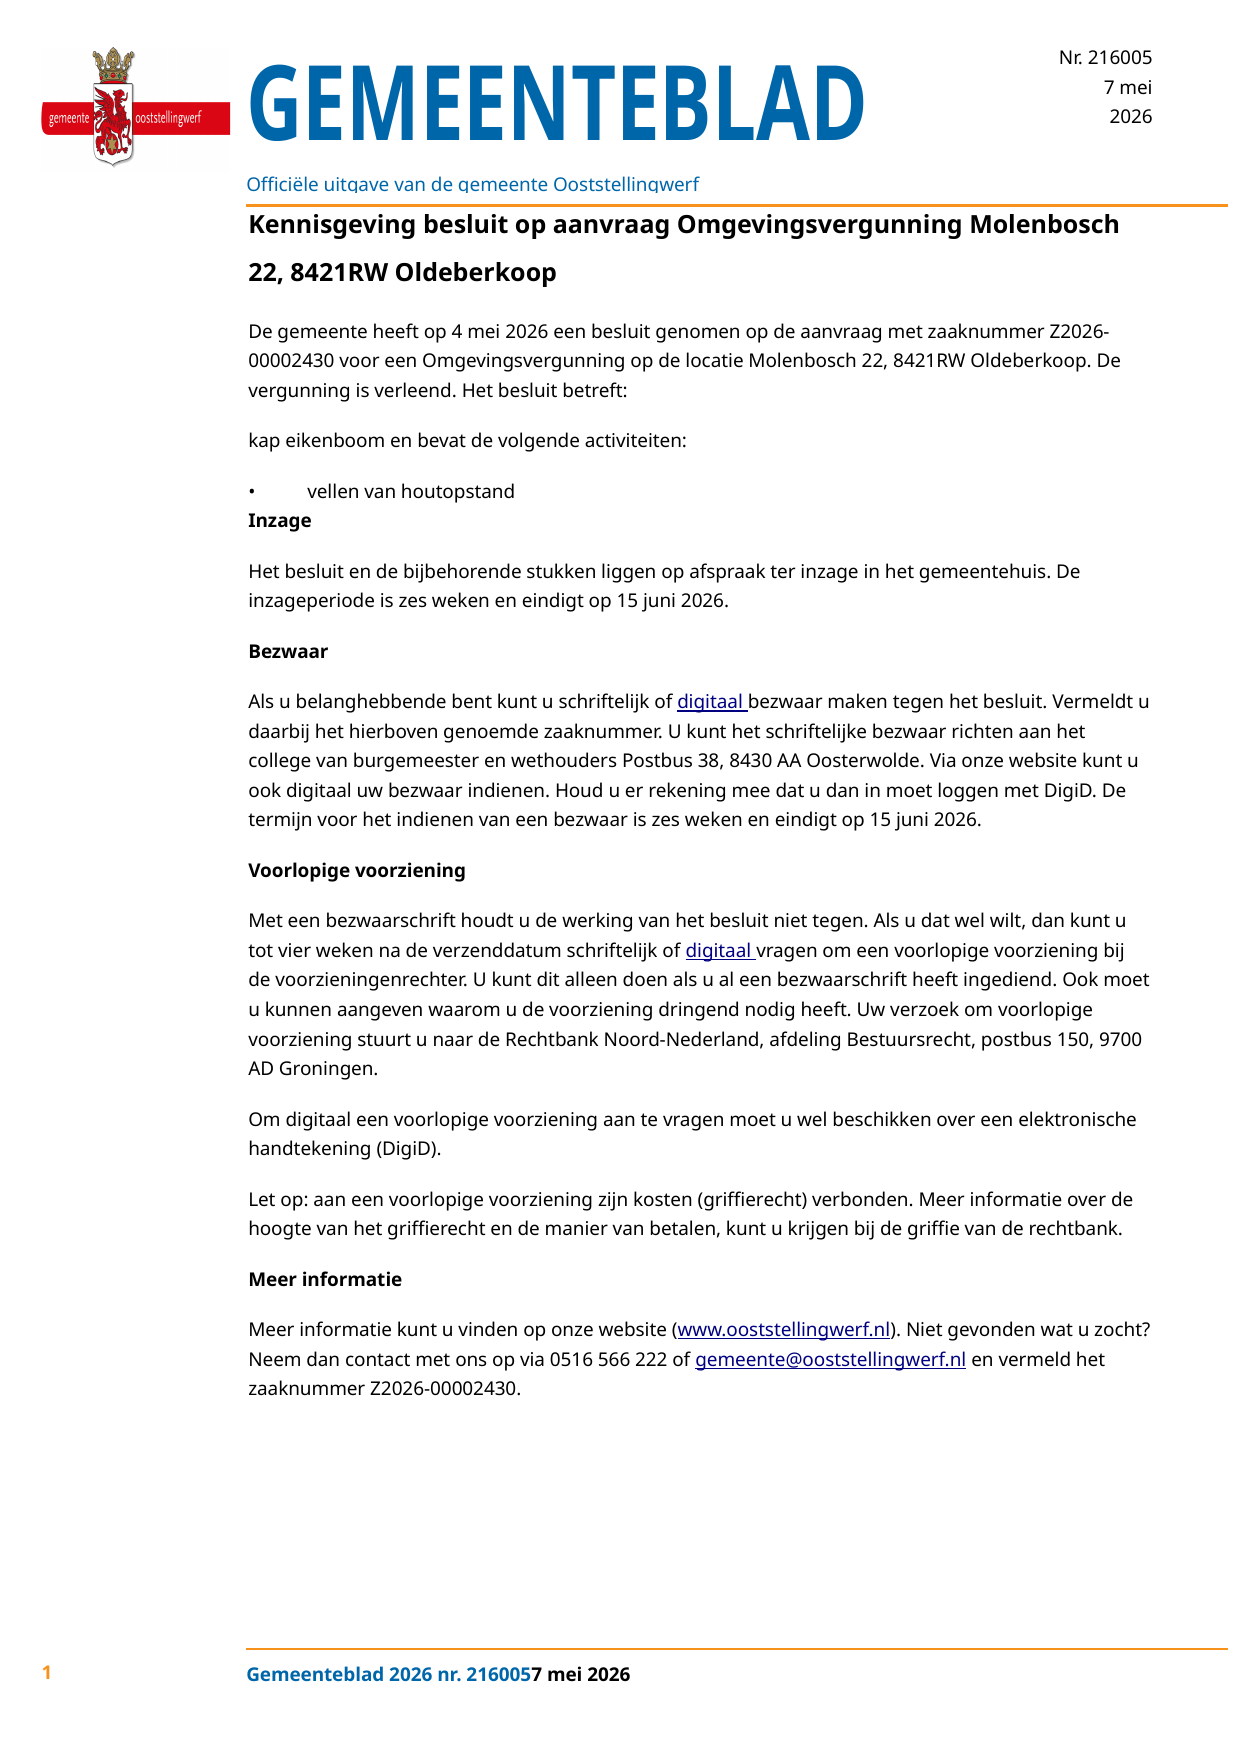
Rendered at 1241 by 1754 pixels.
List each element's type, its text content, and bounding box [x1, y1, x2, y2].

text De gemeente heeft op 4 mei 2026 een besluit genomen op de aanvraag met zaaknummer Z2026-00002430 voor een Omgevingsvergunning op de locatie Molenbosch 22, 8421RW Oldeberkoop. De vergunning is verleend. Het besluit betreft: [248, 318, 1152, 403]
text Let op: aan een voorlopige voorziening zijn kosten (griffierecht) verbonden. Meer informatie over de hoogte van het griffierecht en de manier van betalen, kunt u krijgen bij de griffie van de rechtbank. [248, 1186, 1152, 1241]
text Als u belanghebbende bent kunt u schriftelijk of digitaal bezwaar maken tegen het besluit. Vermeldt u daarbij het hierboven genoemde zaaknummer. U kunt het schriftelijke bezwaar richten aan het college van burgemeester en wethouders Postbus 38, 8430 AA Oosterwolde. Via onze website kunt u ook digitaal uw bezwaar indienen. Houd u er rekening mee dat u dan in moet loggen met DigiD. De termijn voor het indienen van een bezwaar is zes weken en eindigt op 15 juni 2026. [248, 688, 1152, 832]
text Het besluit en de bijbehorende stukken liggen op afspraak ter inzage in het gemeentehuis. De inzageperiode is zes weken en eindigt op 15 juni 2026. [248, 558, 1152, 613]
text Met een bezwaarschrift houdt u de werking van het besluit niet tegen. Als u dat wel wilt, dan kunt u tot vier weken na de verzenddatum schriftelijk of digitaal vragen om een voorlopige voorziening bij de voorzieningenrechter. U kunt dit alleen doen als u al een bezwaarschrift heeft ingediend. Ook moet u kunnen aangeven waarom u de voorziening dringend nodig heeft. Uw verzoek om voorlopige voorziening stuurt u naar de Rechtbank Noord-Nederland, afdeling Bestuursrecht, postbus 150, 9700 AD Groningen. [248, 907, 1152, 1081]
list vellen van houtopstand [248, 478, 1152, 504]
text Voorlopige voorziening [248, 857, 1152, 883]
text Om digitaal een voorlopige voorziening aan te vragen moet u wel beschikken over een elektronische handtekening (DigiD). [248, 1106, 1152, 1161]
text Inzage [248, 507, 1152, 533]
text Meer informatie [248, 1266, 1152, 1292]
text Meer informatie kunt u vinden op onze website (www.ooststellingwerf.nl). Niet gevonden wat u zocht? Neem dan contact met ons op via 0516 566 222 of gemeente@ooststellingwerf.nl en vermeld het zaaknummer Z2026-00002430. [248, 1316, 1152, 1401]
text kap eikenboom en bevat de volgende activiteiten: [248, 427, 1152, 453]
picture [41, 47, 231, 172]
text Bezwaar [248, 638, 1152, 664]
text Kennisgeving besluit op aanvraag Omgevingsvergunning Molenbosch 22, 8421RW Oldeberkoop [248, 207, 1152, 288]
